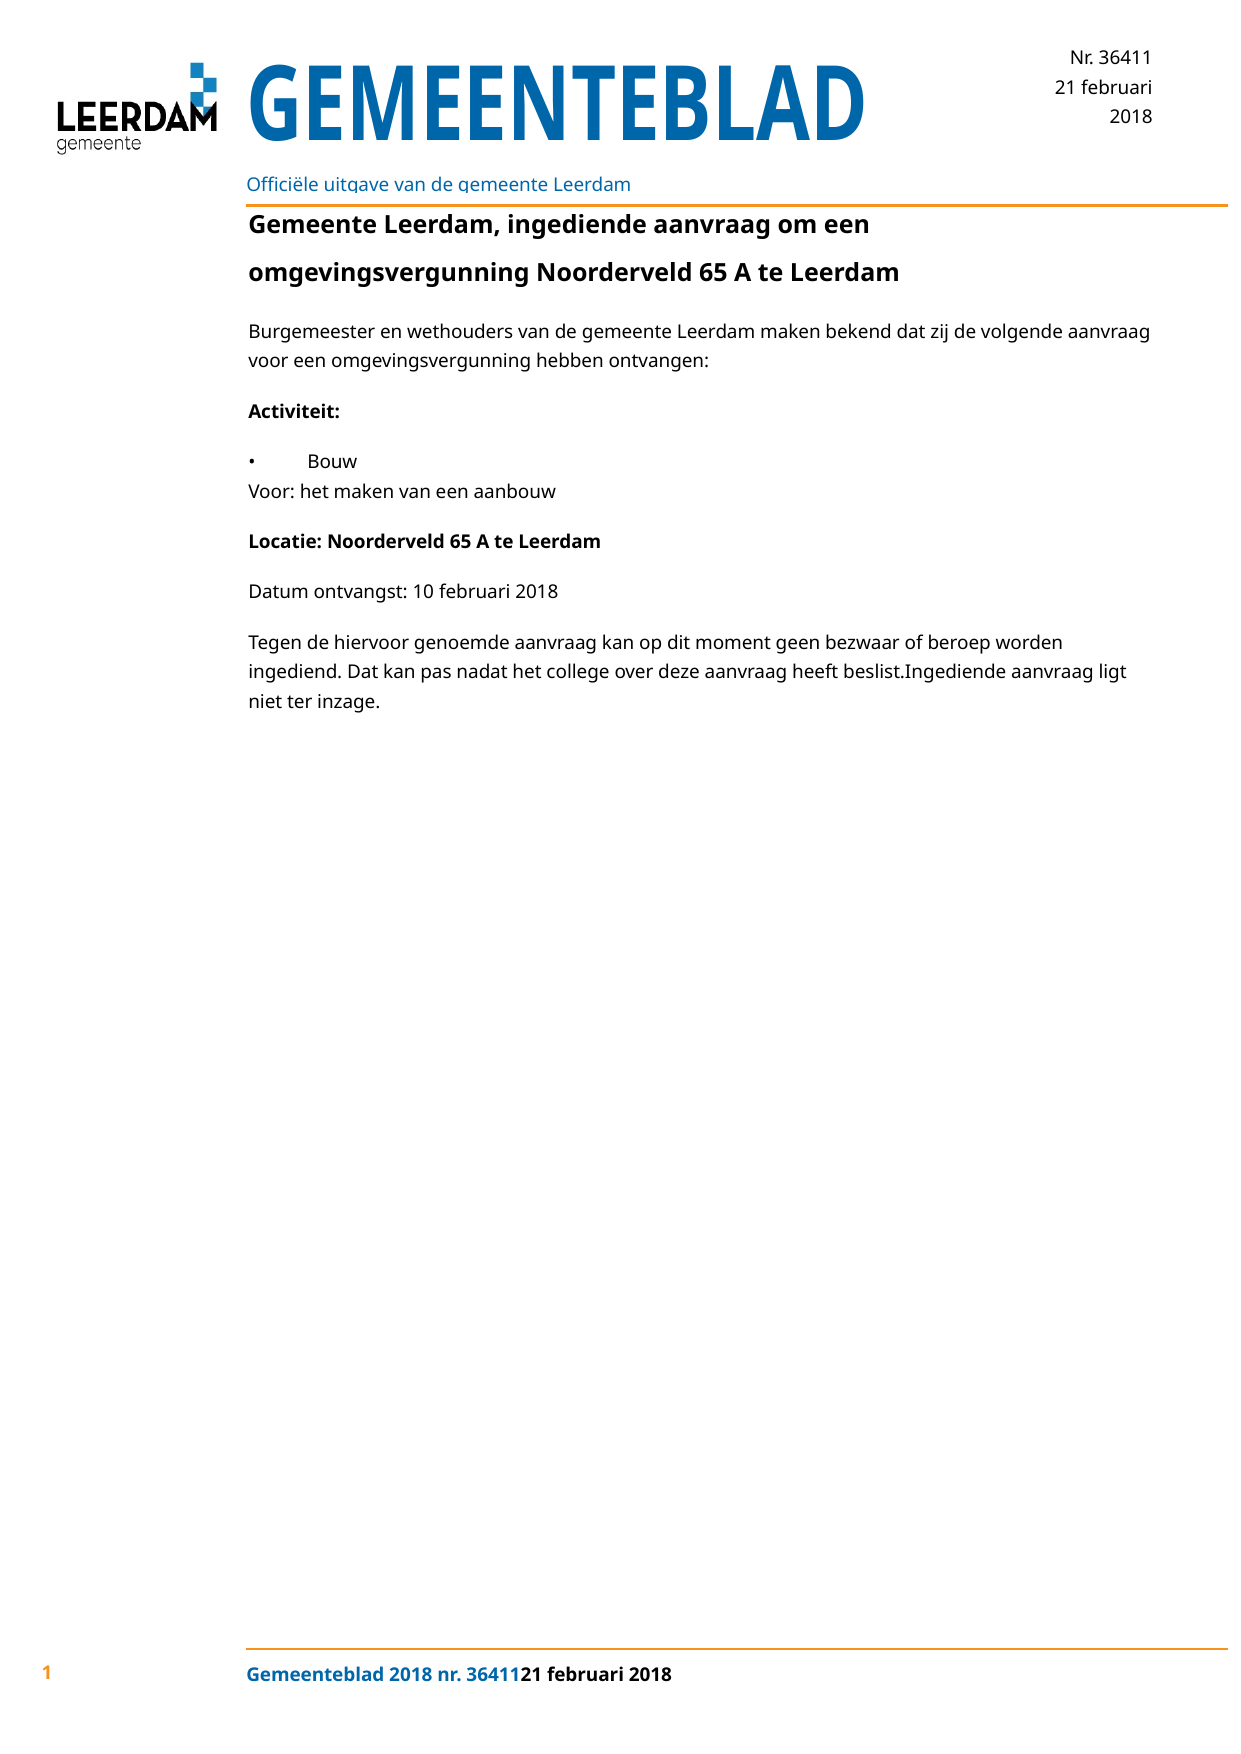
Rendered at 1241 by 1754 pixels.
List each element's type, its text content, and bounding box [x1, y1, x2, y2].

picture [41, 47, 231, 172]
text Datum ontvangst: 10 februari 2018 [248, 579, 1152, 604]
text Gemeente Leerdam, ingediende aanvraag om een omgevingsvergunning Noorderveld 65 A te Leerdam [248, 207, 1152, 288]
text Activiteit: [248, 398, 1152, 424]
text Burgemeester en wethouders van de gemeente Leerdam maken bekend dat zij de volgende aanvraag voor een omgevingsvergunning hebben ontvangen: [248, 318, 1152, 373]
text Voor: het maken van een aanbouw [248, 478, 1152, 504]
text Locatie: Noorderveld 65 A te Leerdam [248, 528, 1152, 554]
text Tegen de hiervoor genoemde aanvraag kan op dit moment geen bezwaar of beroep worden ingediend. Dat kan pas nadat het college over deze aanvraag heeft beslist.Ingediende aanvraag ligt niet ter inzage. [248, 629, 1152, 714]
list Bouw [248, 448, 1152, 474]
